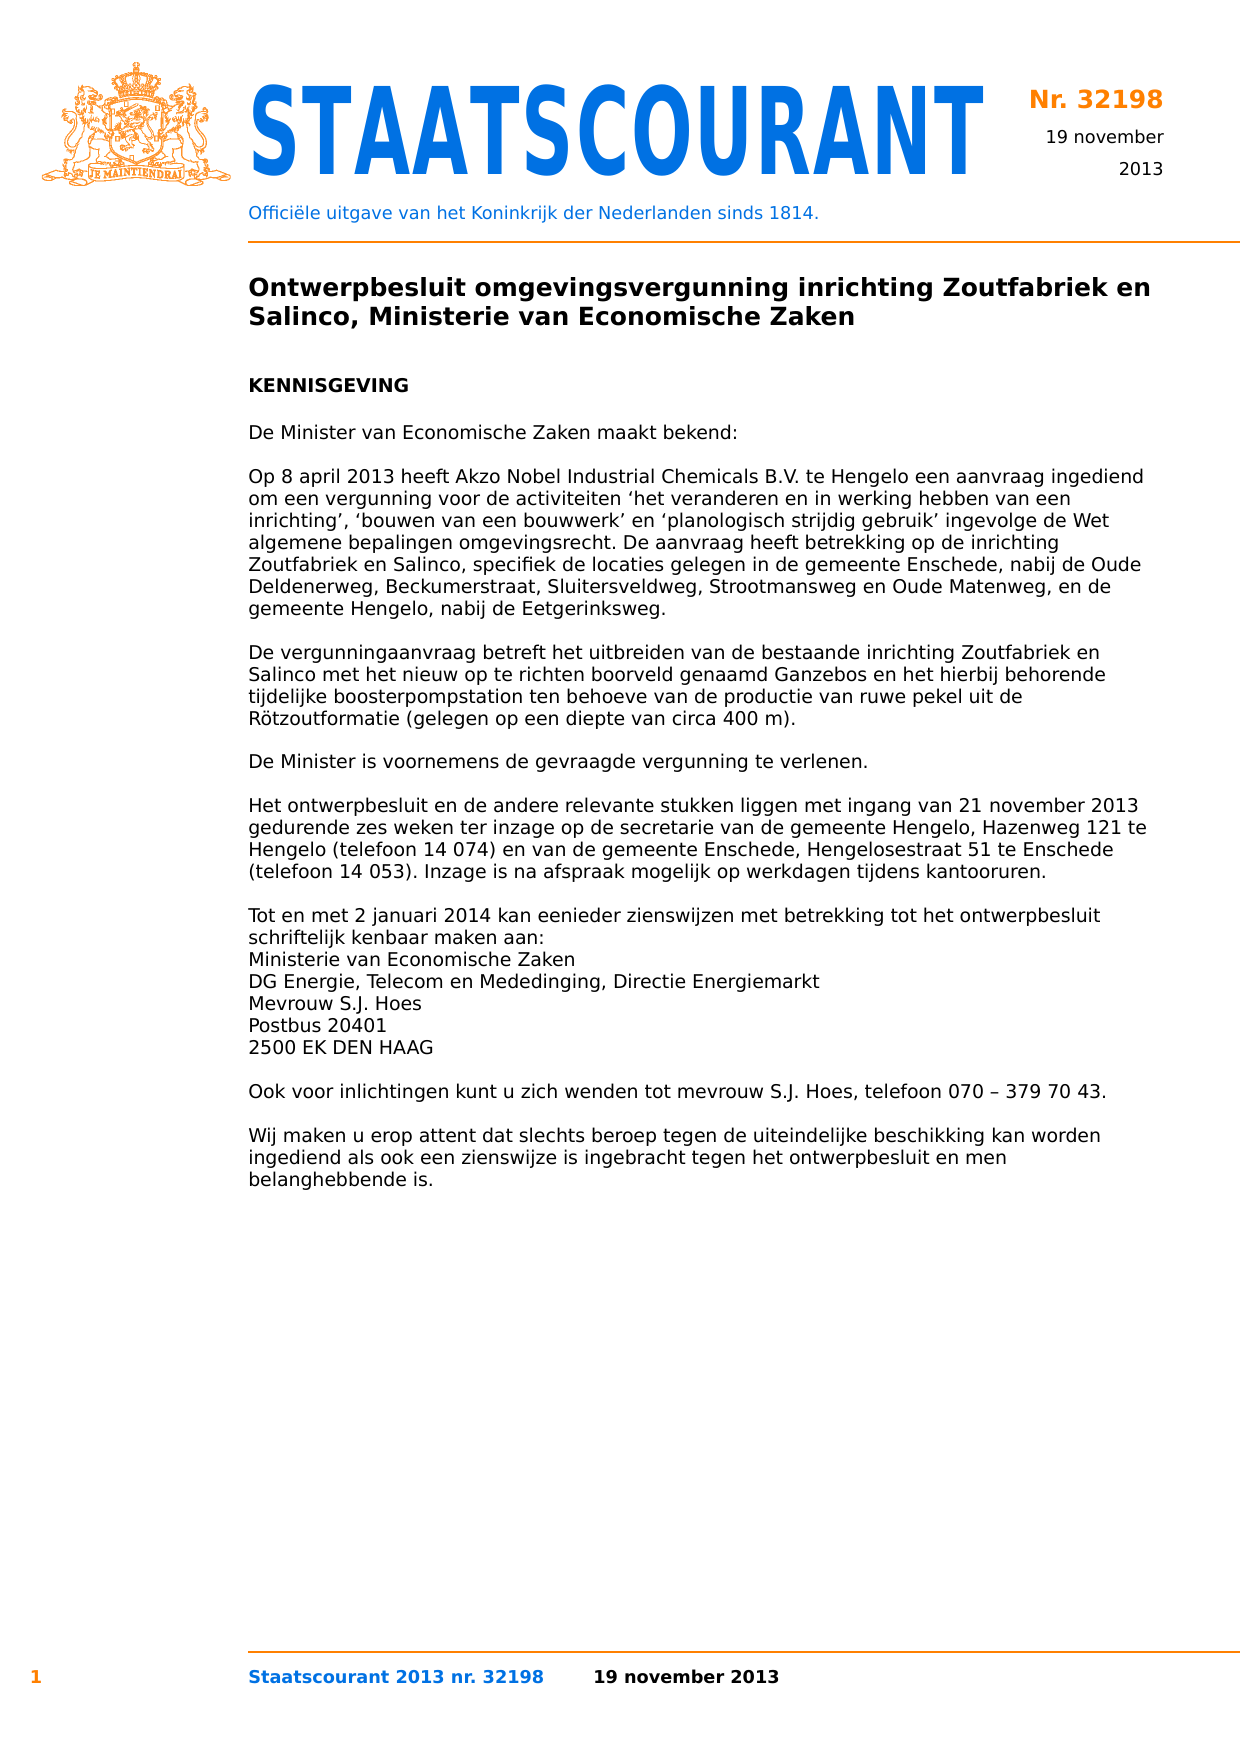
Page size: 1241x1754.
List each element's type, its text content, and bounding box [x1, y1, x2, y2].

text De vergunningaanvraag betreft het uitbreiden van de bestaande inrichting Zoutfabriek en Salinco met het nieuw op te richten boorveld genaamd Ganzebos en het hierbij behorende tijdelijke boosterpompstation ten behoeve van de productie van ruwe pekel uit de Rötzoutformatie (gelegen op een diepte van circa 400 m). [248, 642, 1163, 729]
subtitle KENNISGEVING [248, 375, 1163, 397]
text Wij maken u erop attent dat slechts beroep tegen de uiteindelijke beschikking kan worden ingediend als ook een zienswijze is ingebracht tegen het ontwerpbesluit en men belanghebbende is. [248, 1125, 1163, 1191]
text Op 8 april 2013 heeft Akzo Nobel Industrial Chemicals B.V. te Hengelo een aanvraag ingediend om een vergunning voor de activiteiten ‘het veranderen en in werking hebben van een inrichting’, ‘bouwen van een bouwwerk’ en ‘planologisch strijdig gebruik’ ingevolge de Wet algemene bepalingen omgevingsrecht. De aanvraag heeft betrekking op de inrichting Zoutfabriek en Salinco, specifiek de locaties gelegen in de gemeente Enschede, nabij de Oude Deldenerweg, Beckumerstraat, Sluitersveldweg, Strootmansweg en Oude Matenweg, en de gemeente Hengelo, nabij de Eetgerinksweg. [248, 466, 1163, 620]
picture [41, 62, 231, 186]
table_header STAATSCOURANT [248, 62, 998, 203]
table_cell 19 november [998, 121, 1240, 153]
table_header Nr. 32198 [998, 62, 1240, 121]
text Tot en met 2 januari 2014 kan eenieder zienswijzen met betrekking tot het ontwerpbesluit schriftelijk kenbaar maken aan: [248, 905, 1163, 949]
text Ook voor inlichtingen kunt u zich wenden tot mevrouw S.J. Hoes, telefoon 070 – 379 70 43. [248, 1081, 1163, 1103]
table_header [25, 62, 248, 241]
text DG Energie, Telecom en Mededinging, Directie Energiemarkt [248, 971, 1163, 993]
text 2500 EK DEN HAAG [248, 1037, 1163, 1059]
subtitle Ontwerpbesluit omgevingsvergunning inrichting Zoutfabriek en Salinco, Ministerie van Economische Zaken [248, 273, 1163, 331]
text De Minister is voornemens de gevraagde vergunning te verlenen. [248, 751, 1163, 773]
text Het ontwerpbesluit en de andere relevante stukken liggen met ingang van 21 november 2013 gedurende zes weken ter inzage op de secretarie van de gemeente Hengelo, Hazenweg 121 te Hengelo (telefoon 14 074) en van de gemeente Enschede, Hengelosestraat 51 te Enschede (telefoon 14 053). Inzage is na afspraak mogelijk op werkdagen tijdens kantooruren. [248, 795, 1163, 883]
text De Minister van Economische Zaken maakt bekend: [248, 422, 1163, 444]
text Postbus 20401 [248, 1015, 1163, 1037]
table_cell 2013 [998, 153, 1240, 203]
text Mevrouw S.J. Hoes [248, 993, 1163, 1015]
text Ministerie van Economische Zaken [248, 949, 1163, 971]
table_cell Officiële uitgave van het Koninkrijk der Nederlanden sinds 1814. [248, 203, 1240, 241]
